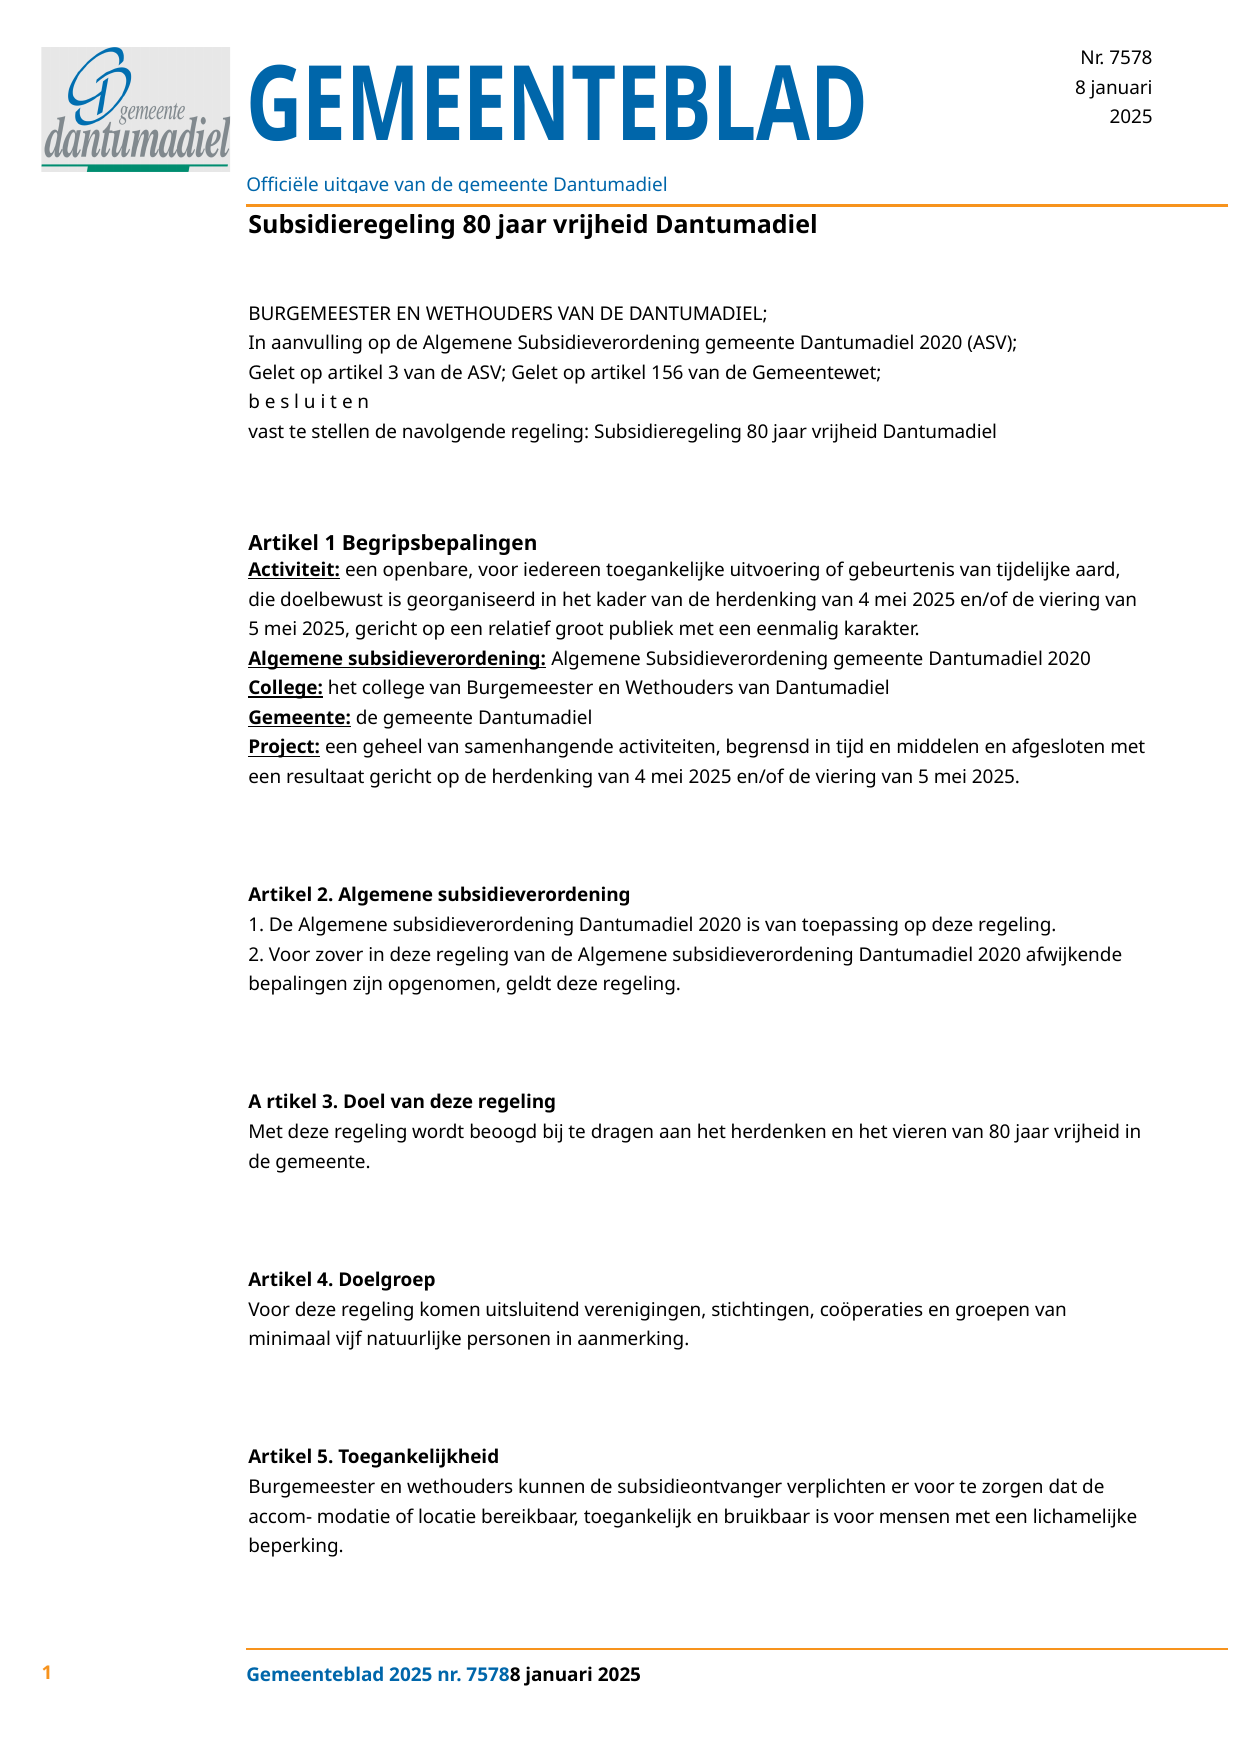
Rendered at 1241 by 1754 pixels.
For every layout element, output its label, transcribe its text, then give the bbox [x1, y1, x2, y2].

text Artikel 4. Doelgroep [248, 1266, 1152, 1292]
text BURGEMEESTER EN WETHOUDERS VAN DE DANTUMADIEL; [248, 300, 1152, 326]
text A rtikel 3. Doel van deze regeling [248, 1089, 1152, 1114]
text Algemene subsidieverordening: Algemene Subsidieverordening gemeente Dantumadiel 2020 [248, 645, 1152, 671]
text Artikel 1 Begripsbepalingen [248, 528, 1152, 556]
text 1. De Algemene subsidieverordening Dantumadiel 2020 is van toepassing op deze regeling. [248, 911, 1152, 937]
text Artikel 2. Algemene subsidieverordening [248, 882, 1152, 907]
picture [41, 47, 231, 172]
text Burgemeester en wethouders kunnen de subsidieontvanger verplichten er voor te zorgen dat de accom- modatie of locatie bereikbaar, toegankelijk en bruikbaar is voor mensen met een lichamelijke beperking. [248, 1473, 1152, 1558]
text College: het college van Burgemeester en Wethouders van Dantumadiel [248, 674, 1152, 700]
text b e s l u i t e n [248, 389, 1152, 414]
text Subsidieregeling 80 jaar vrijheid Dantumadiel [248, 207, 1152, 241]
text Artikel 5. Toegankelijkheid [248, 1444, 1152, 1469]
text 2. Voor zover in deze regeling van de Algemene subsidieverordening Dantumadiel 2020 afwijkende bepalingen zijn opgenomen, geldt deze regeling. [248, 941, 1152, 996]
text Voor deze regeling komen uitsluitend verenigingen, stichtingen, coöperaties en groepen van minimaal vijf natuurlijke personen in aanmerking. [248, 1296, 1152, 1351]
text Gemeente: de gemeente Dantumadiel [248, 704, 1152, 730]
text Met deze regeling wordt beoogd bij te dragen aan het herdenken en het vieren van 80 jaar vrijheid in de gemeente. [248, 1118, 1152, 1174]
text Activiteit: een openbare, voor iedereen toegankelijke uitvoering of gebeurtenis van tijdelijke aard, die doelbewust is georganiseerd in het kader van de herdenking van 4 mei 2025 en/of de viering van 5 mei 2025, gericht op een relatief groot publiek met een eenmalig karakter. [248, 556, 1152, 641]
text Gelet op artikel 3 van de ASV; Gelet op artikel 156 van de Gemeentewet; [248, 359, 1152, 385]
text In aanvulling op de Algemene Subsidieverordening gemeente Dantumadiel 2020 (ASV); [248, 329, 1152, 355]
text Project: een geheel van samenhangende activiteiten, begrensd in tijd en middelen en afgesloten met een resultaat gericht op de herdenking van 4 mei 2025 en/of de viering van 5 mei 2025. [248, 734, 1152, 789]
text vast te stellen de navolgende regeling: Subsidieregeling 80 jaar vrijheid Dantumadiel [248, 418, 1152, 444]
